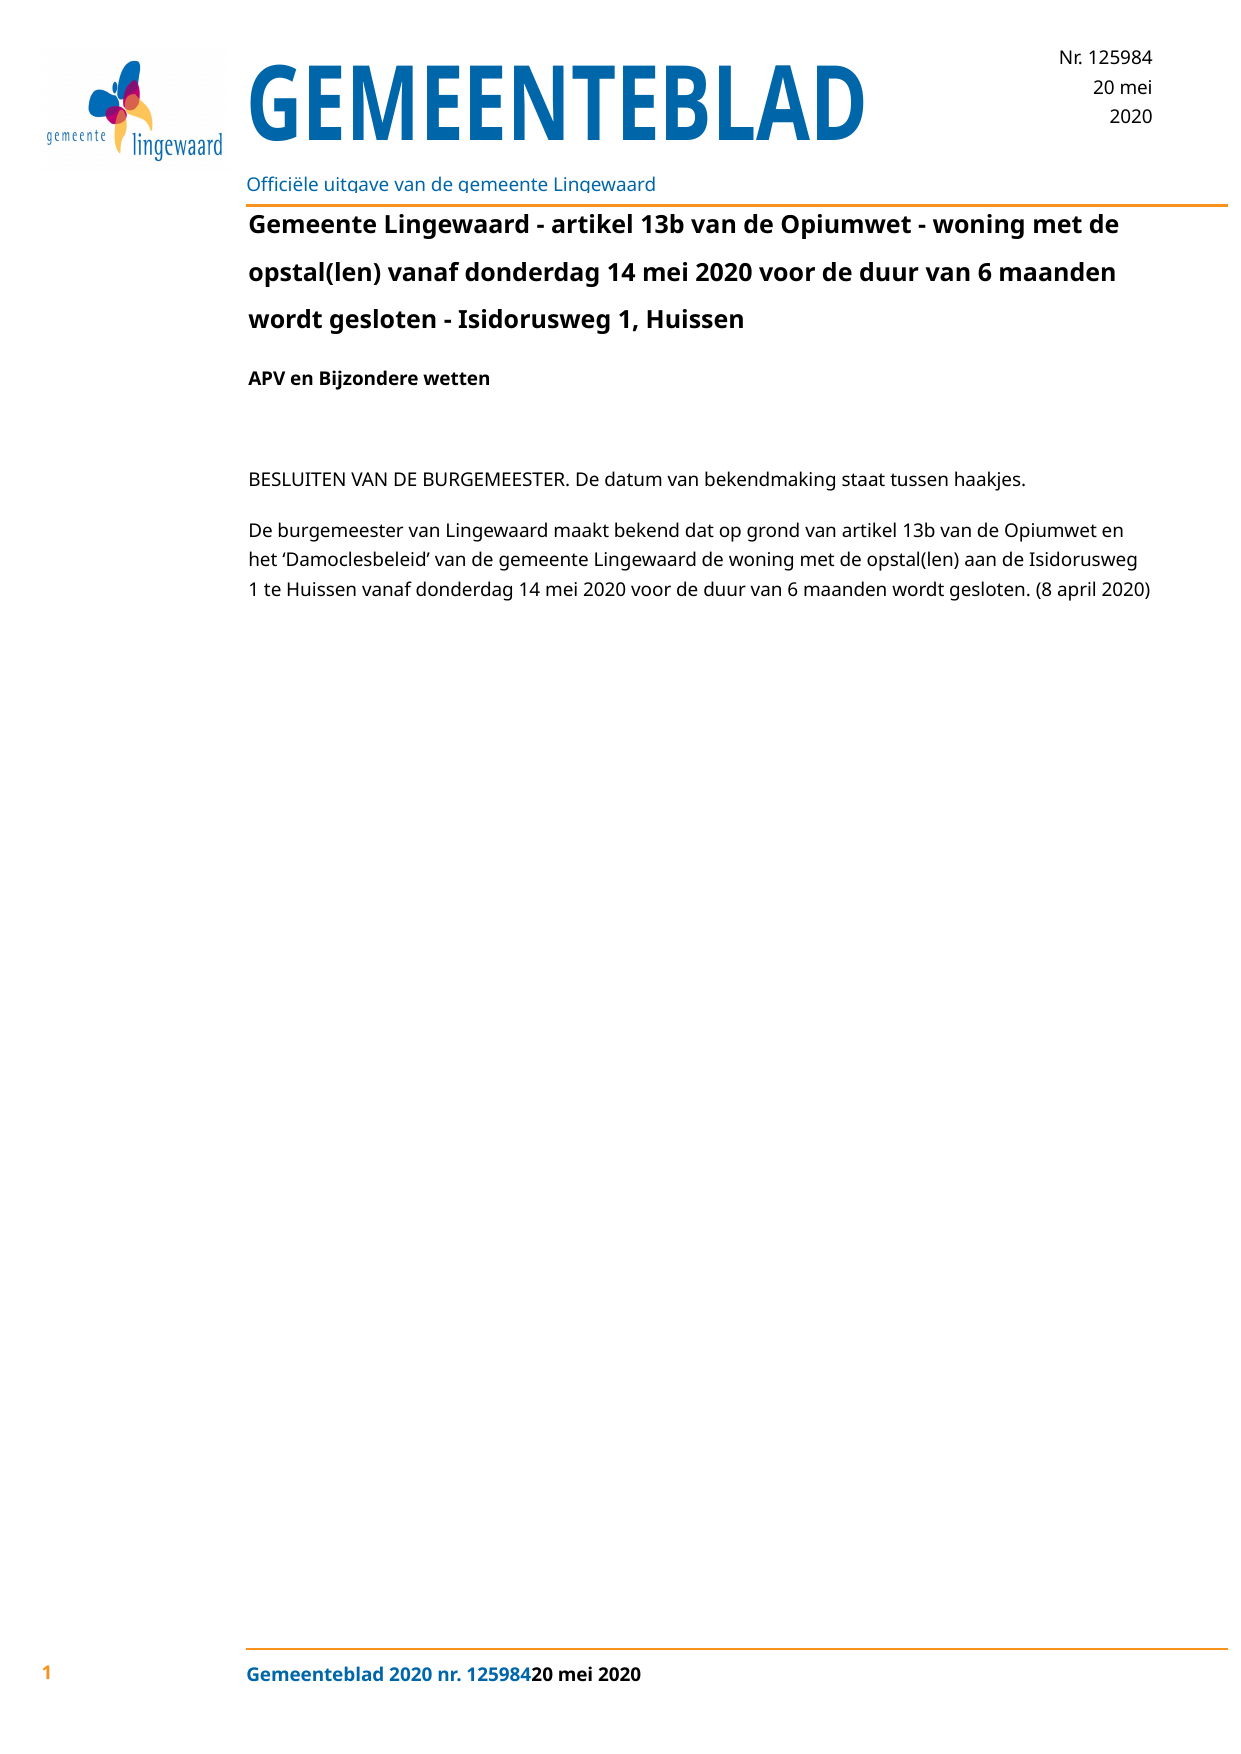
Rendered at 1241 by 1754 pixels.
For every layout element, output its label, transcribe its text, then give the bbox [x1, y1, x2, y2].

text Gemeente Lingewaard - artikel 13b van de Opiumwet - woning met de opstal(len) vanaf donderdag 14 mei 2020 voor de duur van 6 maanden wordt gesloten - Isidorusweg 1, Huissen [248, 207, 1152, 336]
text BESLUITEN VAN DE BURGEMEESTER. De datum van bekendmaking staat tussen haakjes. [248, 466, 1152, 492]
text APV en Bijzondere wetten [248, 366, 1152, 391]
picture [41, 47, 231, 172]
text De burgemeester van Lingewaard maakt bekend dat op grond van artikel 13b van de Opiumwet en het ‘Damoclesbeleid’ van de gemeente Lingewaard de woning met de opstal(len) aan de Isidorusweg 1 te Huissen vanaf donderdag 14 mei 2020 voor de duur van 6 maanden wordt gesloten. (8 april 2020) [248, 517, 1152, 602]
